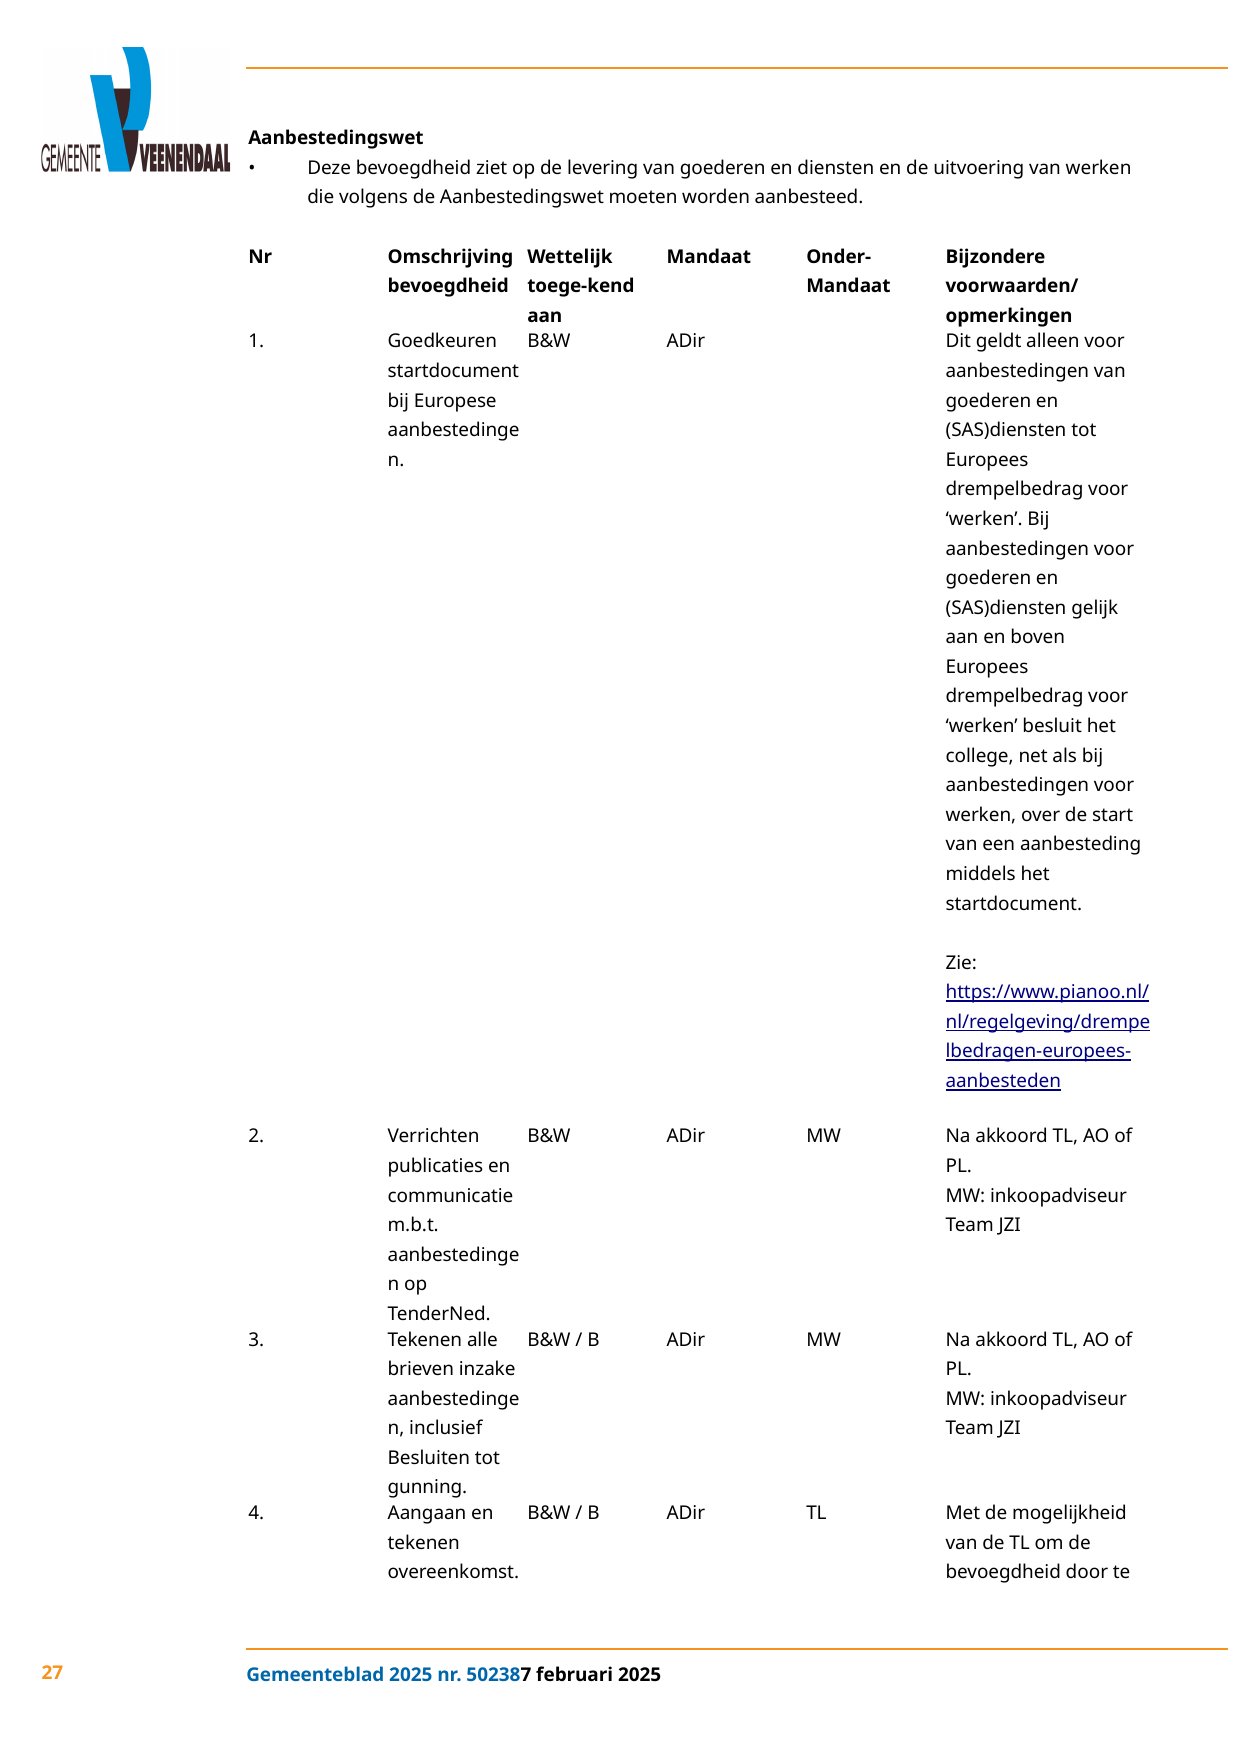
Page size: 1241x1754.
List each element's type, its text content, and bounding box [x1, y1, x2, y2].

table_cell Met de mogelijkheid van de TL om de bevoegdheid door te [945, 1500, 1152, 1584]
table_cell Na akkoord TL, AO of PL. MW: inkoopadviseur Team JZI [945, 1123, 1152, 1326]
table_header Omschrijving bevoegdheid [388, 243, 527, 328]
table_cell ADir [666, 328, 806, 1123]
table_cell ADir [666, 1123, 806, 1326]
text Aanbestedingswet [248, 124, 1152, 150]
table_cell ADir [666, 1326, 806, 1499]
table_cell 4. [248, 1500, 387, 1584]
table_cell Goedkeuren startdocument bij Europese aanbestedingen. [388, 328, 527, 1123]
table_cell B&W / B [527, 1326, 666, 1499]
table_cell ADir [666, 1500, 806, 1584]
table_cell Verrichten publicaties en communicatie m.b.t. aanbestedingen op TenderNed. [388, 1123, 527, 1326]
table_cell [806, 328, 945, 1123]
table_cell Tekenen alle brieven inzake aanbestedingen, inclusief Besluiten tot gunning. [388, 1326, 527, 1499]
picture [41, 47, 130, 172]
table_cell 3. [248, 1326, 387, 1499]
table_cell Aangaan en tekenen overeenkomst. [388, 1500, 527, 1584]
table_cell 2. [248, 1123, 387, 1326]
picture [123, 47, 231, 172]
table_cell B&W [527, 328, 666, 1123]
table_cell B&W [527, 1123, 666, 1326]
list Deze bevoegdheid ziet op de levering van goederen en diensten en de uitvoering van werken die volgens de Aanbestedingswet moeten worden aanbesteed. [248, 154, 1152, 209]
table_header Bijzondere voorwaarden/ opmerkingen [945, 243, 1152, 328]
table_header Onder- Mandaat [806, 243, 945, 328]
table_header Nr [248, 243, 387, 328]
table_cell MW [806, 1123, 945, 1326]
table_cell Dit geldt alleen voor aanbestedingen van goederen en (SAS)diensten tot Europees drempelbedrag voor ‘werken’. Bij aanbestedingen voor goederen en (SAS)diensten gelijk aan en boven Europees drempelbedrag voor ‘werken’ besluit het college, net als bij aanbestedingen voor werken, over de start van een aanbesteding middels het startdocument. Zie: https://www.pianoo.nl/nl/regelgeving/drempelbedragen-europees-aanbesteden [945, 328, 1152, 1123]
table_cell 1. [248, 328, 387, 1123]
table_cell Na akkoord TL, AO of PL. MW: inkoopadviseur Team JZI [945, 1326, 1152, 1499]
table_cell TL [806, 1500, 945, 1584]
table_header Wettelijk toege-kend aan [527, 243, 666, 328]
table_cell MW [806, 1326, 945, 1499]
table_cell B&W / B [527, 1500, 666, 1584]
table_header Mandaat [666, 243, 806, 328]
